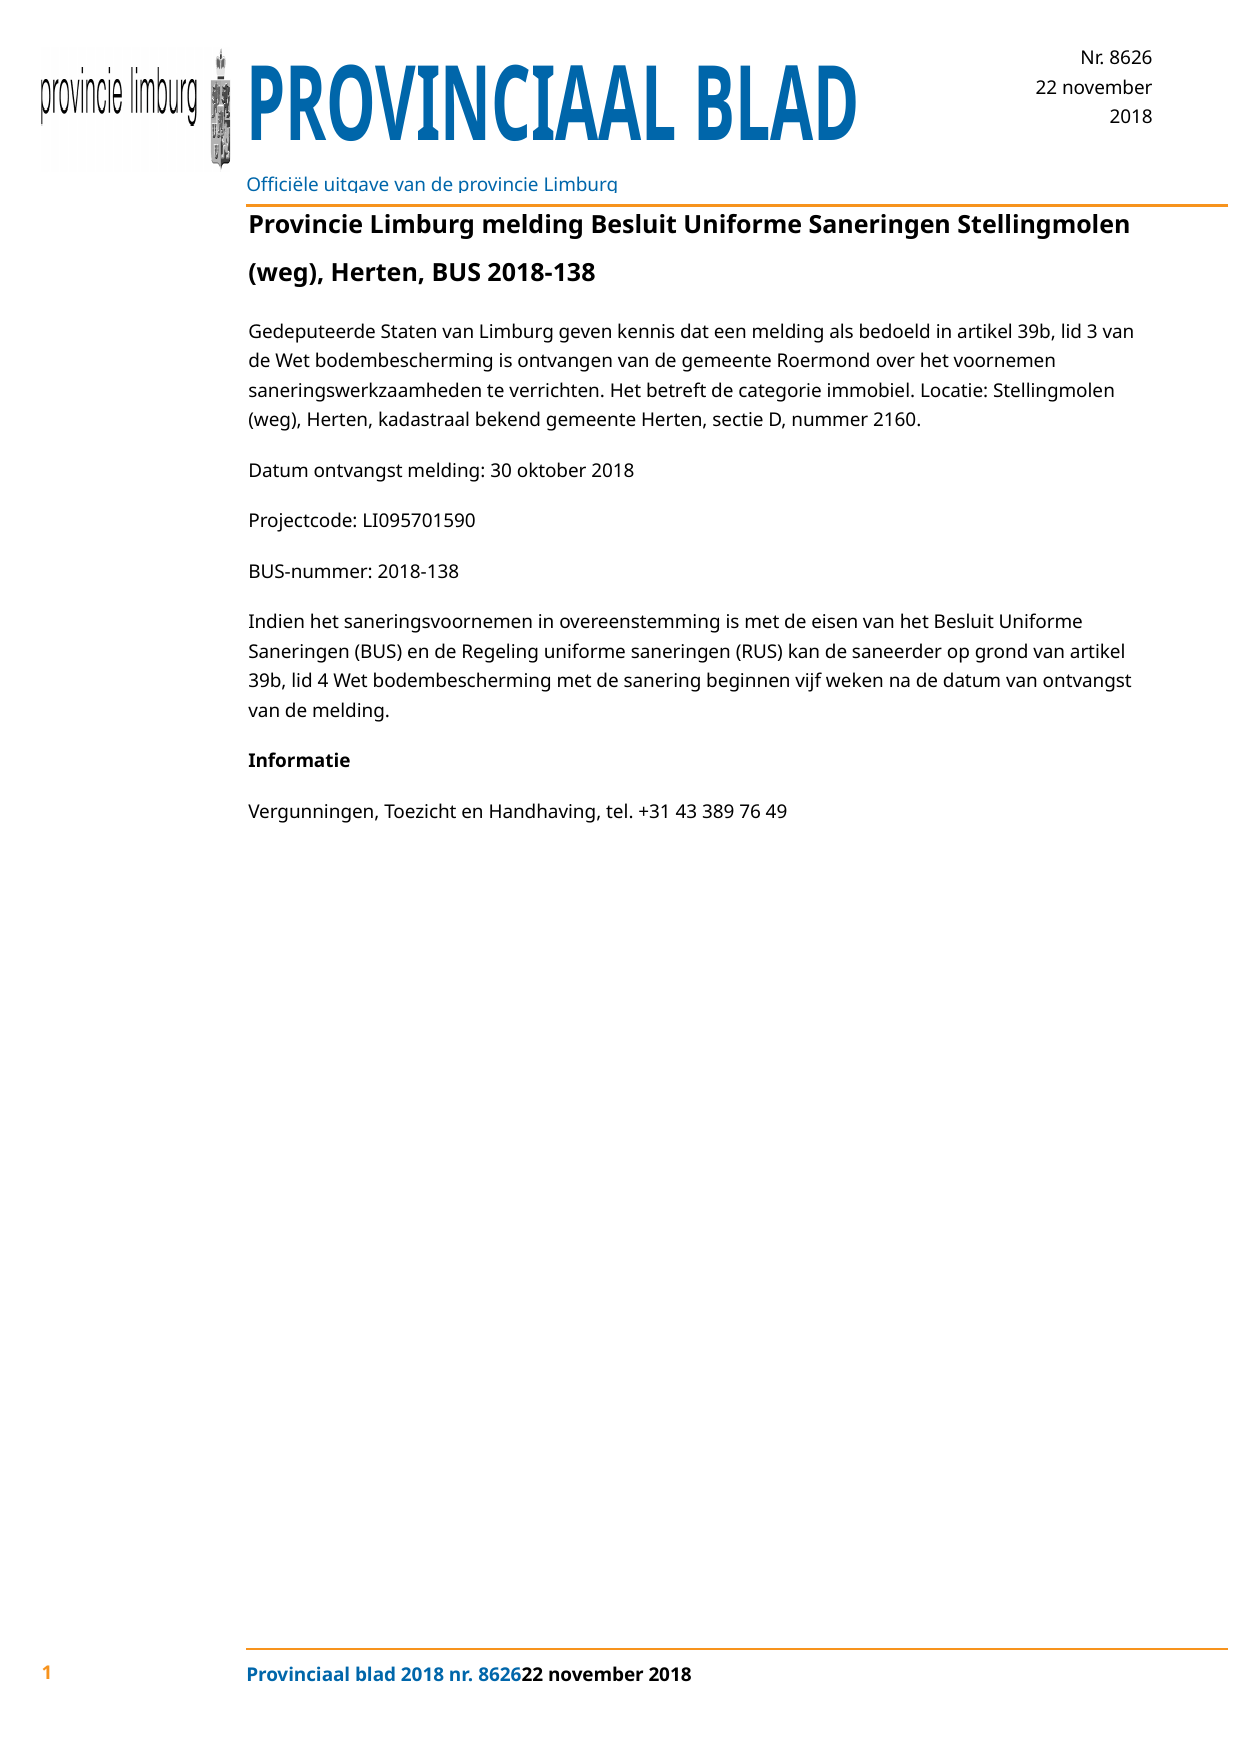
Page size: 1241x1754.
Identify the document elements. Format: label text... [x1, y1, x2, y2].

text Datum ontvangst melding: 30 oktober 2018 [248, 457, 1152, 483]
text Informatie [248, 747, 1152, 773]
text Vergunningen, Toezicht en Handhaving, tel. +31 43 389 76 49 [248, 798, 1152, 824]
text Gedeputeerde Staten van Limburg geven kennis dat een melding als bedoeld in artikel 39b, lid 3 van de Wet bodembescherming is ontvangen van de gemeente Roermond over het voornemen saneringswerkzaamheden te verrichten. Het betreft de categorie immobiel. Locatie: Stellingmolen (weg), Herten, kadastraal bekend gemeente Herten, sectie D, nummer 2160. [248, 318, 1152, 432]
text BUS-nummer: 2018-138 [248, 558, 1152, 584]
text Indien het saneringsvoornemen in overeenstemming is met de eisen van het Besluit Uniforme Saneringen (BUS) en de Regeling uniforme saneringen (RUS) kan de saneerder op grond van artikel 39b, lid 4 Wet bodembescherming met de sanering beginnen vijf weken na de datum van ontvangst van de melding. [248, 608, 1152, 723]
text Provincie Limburg melding Besluit Uniforme Saneringen Stellingmolen (weg), Herten, BUS 2018-138 [248, 207, 1152, 288]
text Projectcode: LI095701590 [248, 507, 1152, 533]
picture [41, 47, 231, 172]
